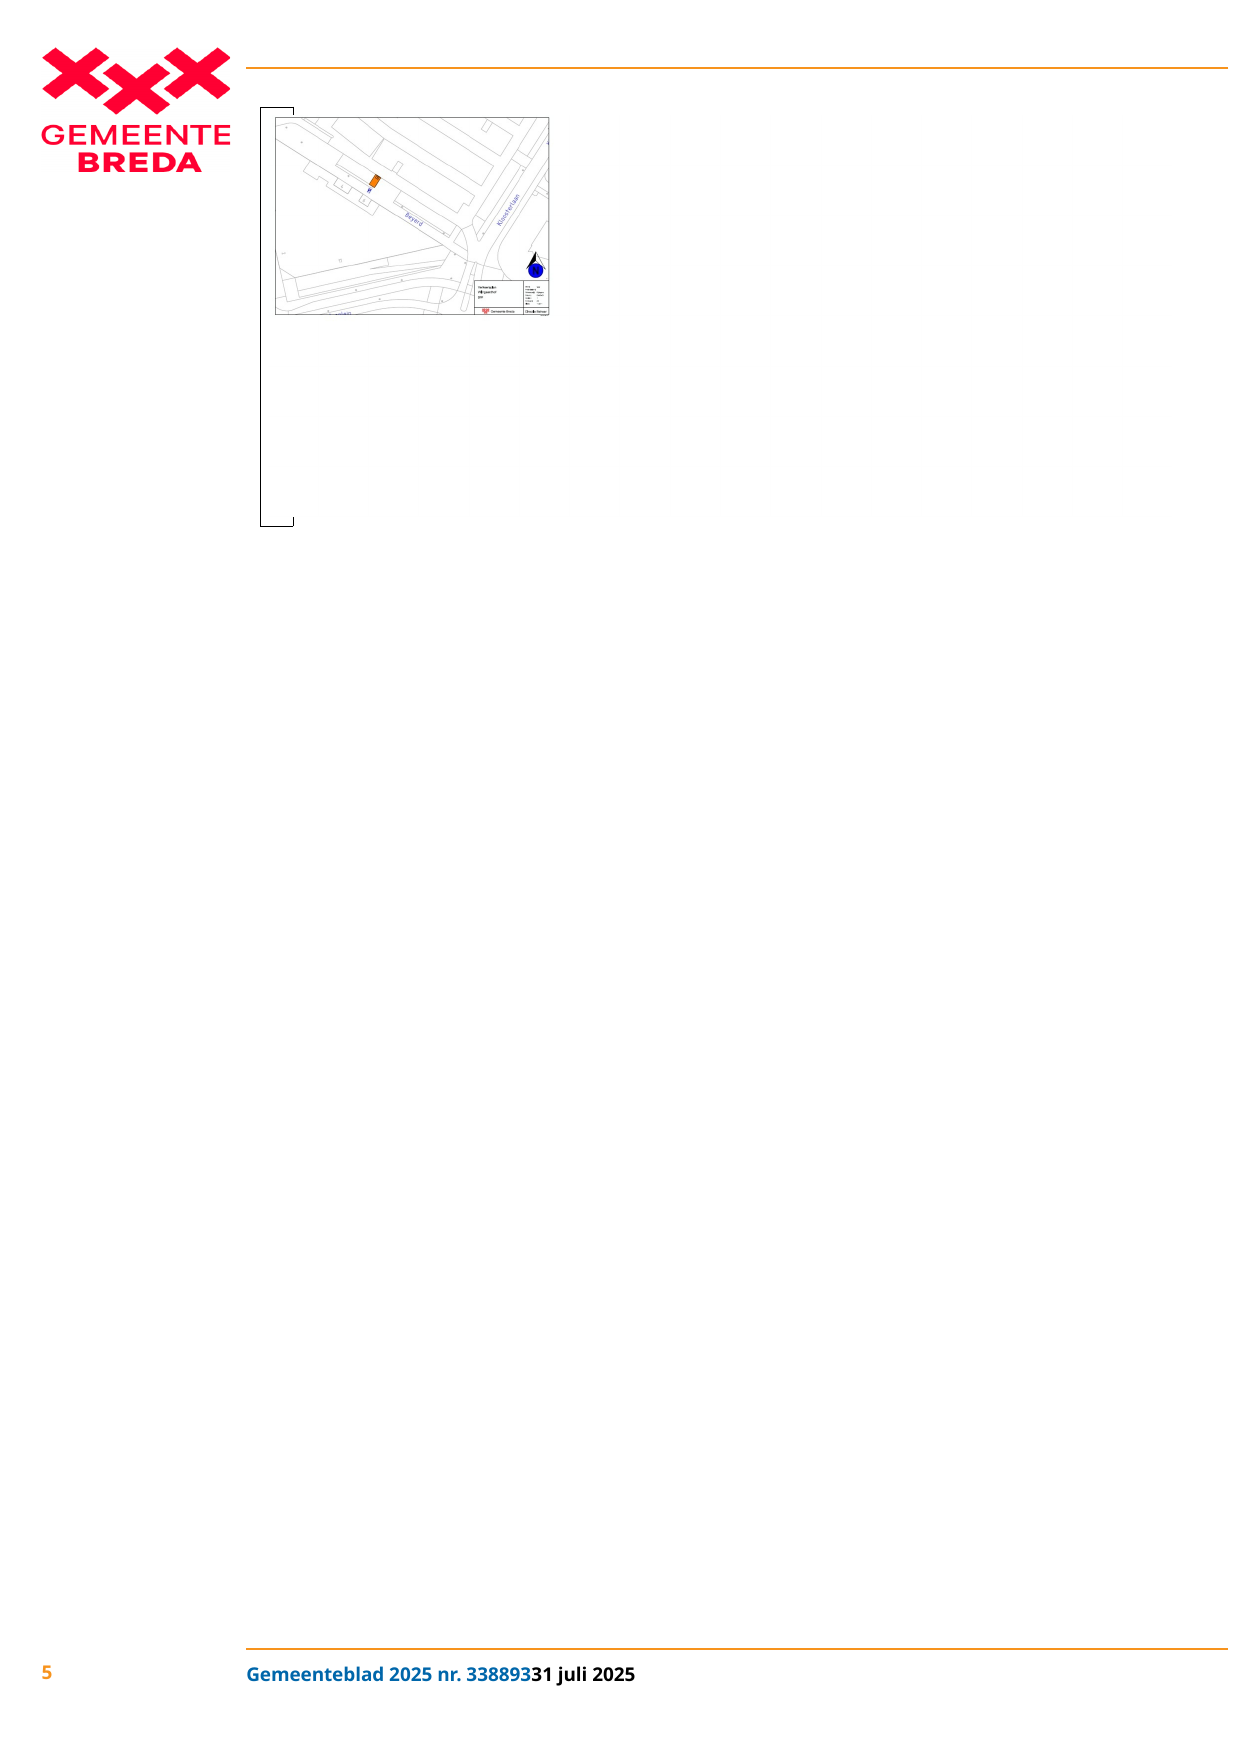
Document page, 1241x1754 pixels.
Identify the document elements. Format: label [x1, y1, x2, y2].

picture [41, 47, 231, 172]
picture [268, 115, 1173, 517]
